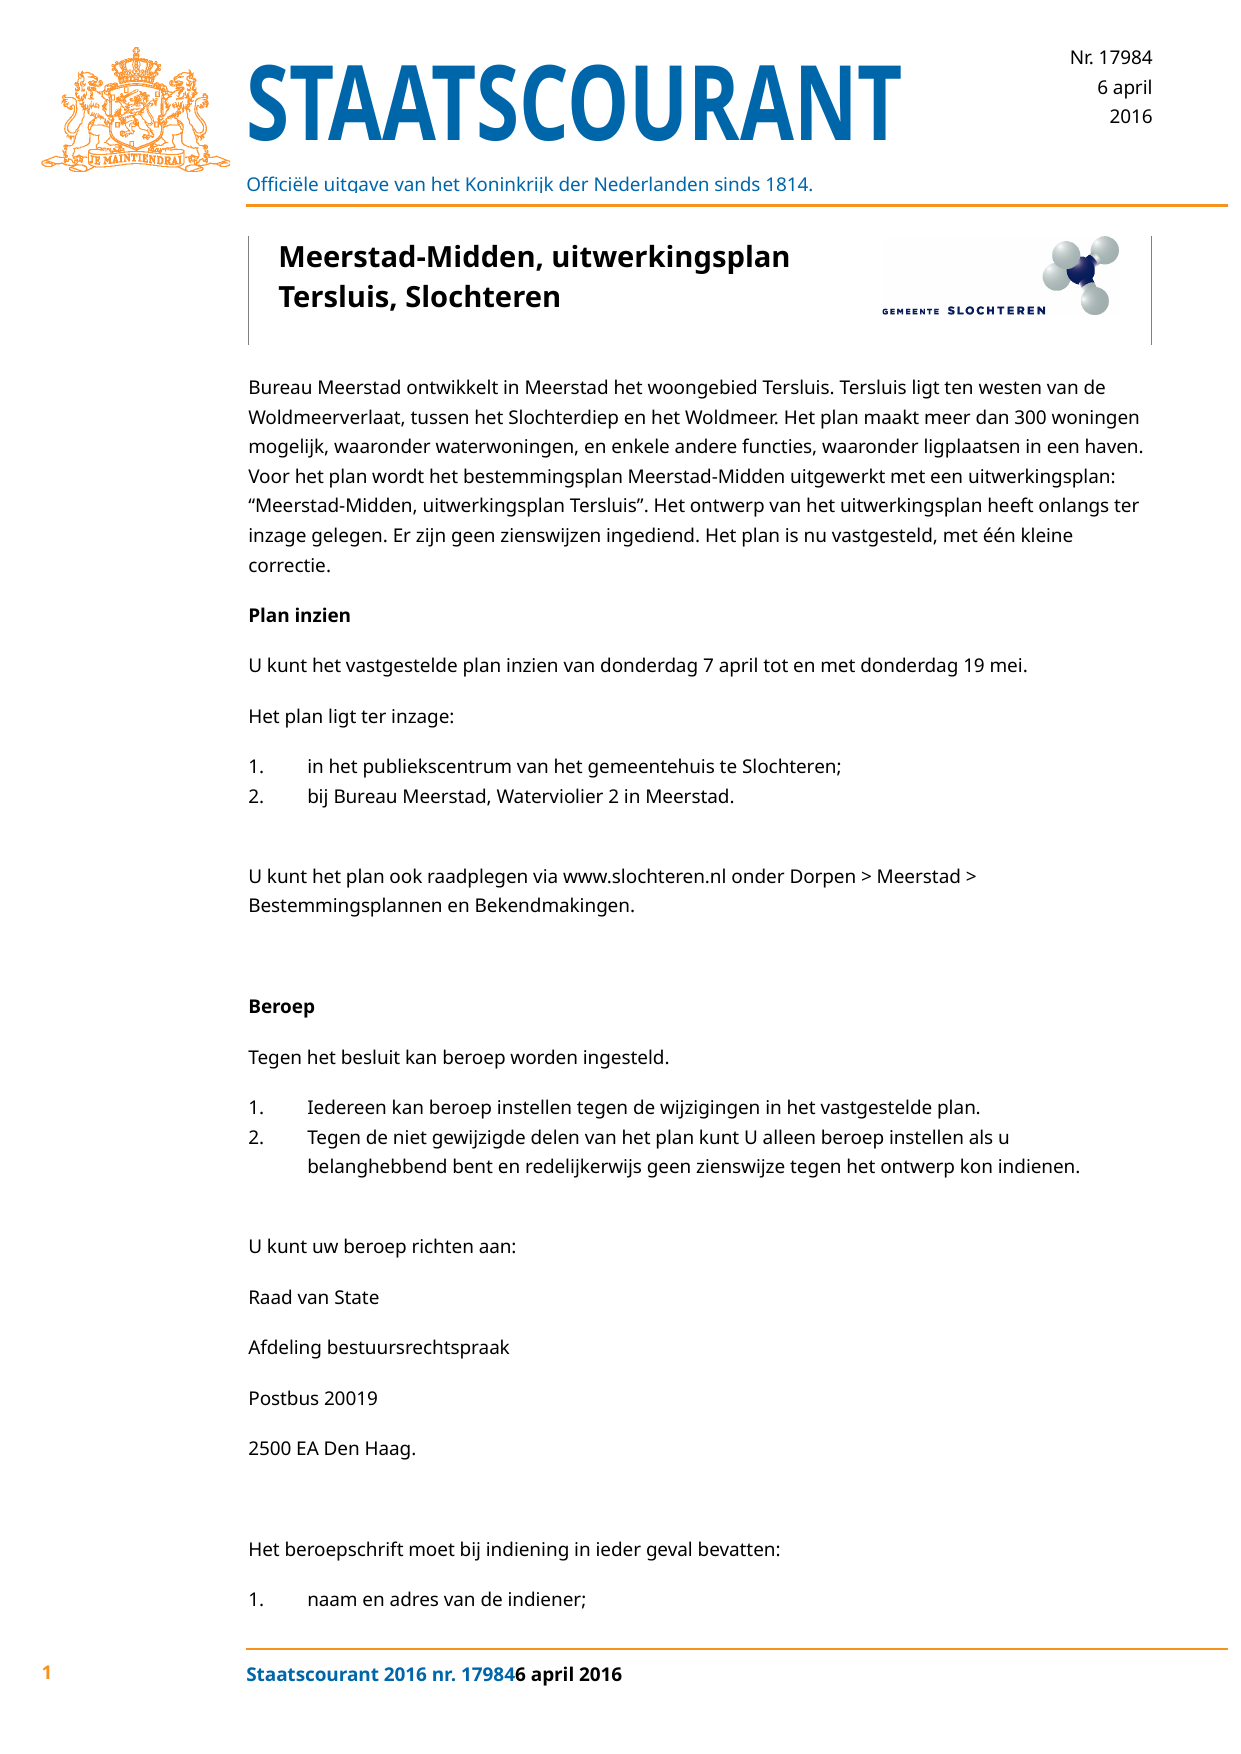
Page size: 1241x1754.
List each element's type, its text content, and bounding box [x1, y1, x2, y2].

text U kunt het vastgestelde plan inzien van donderdag 7 april tot en met donderdag 19 mei. [248, 653, 1152, 678]
text Beroep [248, 993, 1152, 1019]
text U kunt het plan ook raadplegen via www.slochteren.nl onder Dorpen > Meerstad > Bestemmingsplannen en Bekendmakingen. [248, 863, 1152, 918]
picture [882, 236, 1119, 315]
list Tegen de niet gewijzigde delen van het plan kunt U alleen beroep instellen als u belanghebbend bent en redelijkerwijs geen zienswijze tegen het ontwerp kon indienen. [248, 1124, 1152, 1179]
list naam en adres van de indiener; [248, 1586, 1152, 1612]
text Het plan ligt ter inzage: [248, 703, 1152, 729]
text Het beroepschrift moet bij indiening in ieder geval bevatten: [248, 1536, 1152, 1562]
table_header Meerstad-Midden, uitwerkingsplan Tersluis, Slochteren [249, 236, 850, 345]
text Raad van State [248, 1284, 1152, 1309]
text Postbus 20019 [248, 1385, 1152, 1410]
text Plan inzien [248, 602, 1152, 628]
text 2500 EA Den Haag. [248, 1435, 1152, 1461]
text U kunt uw beroep richten aan: [248, 1233, 1152, 1259]
text Tegen het besluit kan beroep worden ingesteld. [248, 1044, 1152, 1069]
list bij Bureau Meerstad, Waterviolier 2 in Meerstad. [248, 783, 1152, 809]
list in het publiekscentrum van het gemeentehuis te Slochteren; [248, 753, 1152, 779]
text Bureau Meerstad ontwikkelt in Meerstad het woongebied Tersluis. Tersluis ligt ten westen van de Woldmeerverlaat, tussen het Slochterdiep en het Woldmeer. Het plan maakt meer dan 300 woningen mogelijk, waaronder waterwoningen, en enkele andere functies, waaronder ligplaatsen in een haven. Voor het plan wordt het bestemmingsplan Meerstad-Midden uitgewerkt met een uitwerkingsplan: “Meerstad-Midden, uitwerkingsplan Tersluis”. Het ontwerp van het uitwerkingsplan heeft onlangs ter inzage gelegen. Er zijn geen zienswijzen ingediend. Het plan is nu vastgesteld, met één kleine correctie. [248, 374, 1152, 577]
list Iedereen kan beroep instellen tegen de wijzigingen in het vastgestelde plan. [248, 1094, 1152, 1120]
table_header [850, 236, 1151, 345]
text Afdeling bestuursrechtspraak [248, 1334, 1152, 1360]
picture [41, 47, 231, 172]
